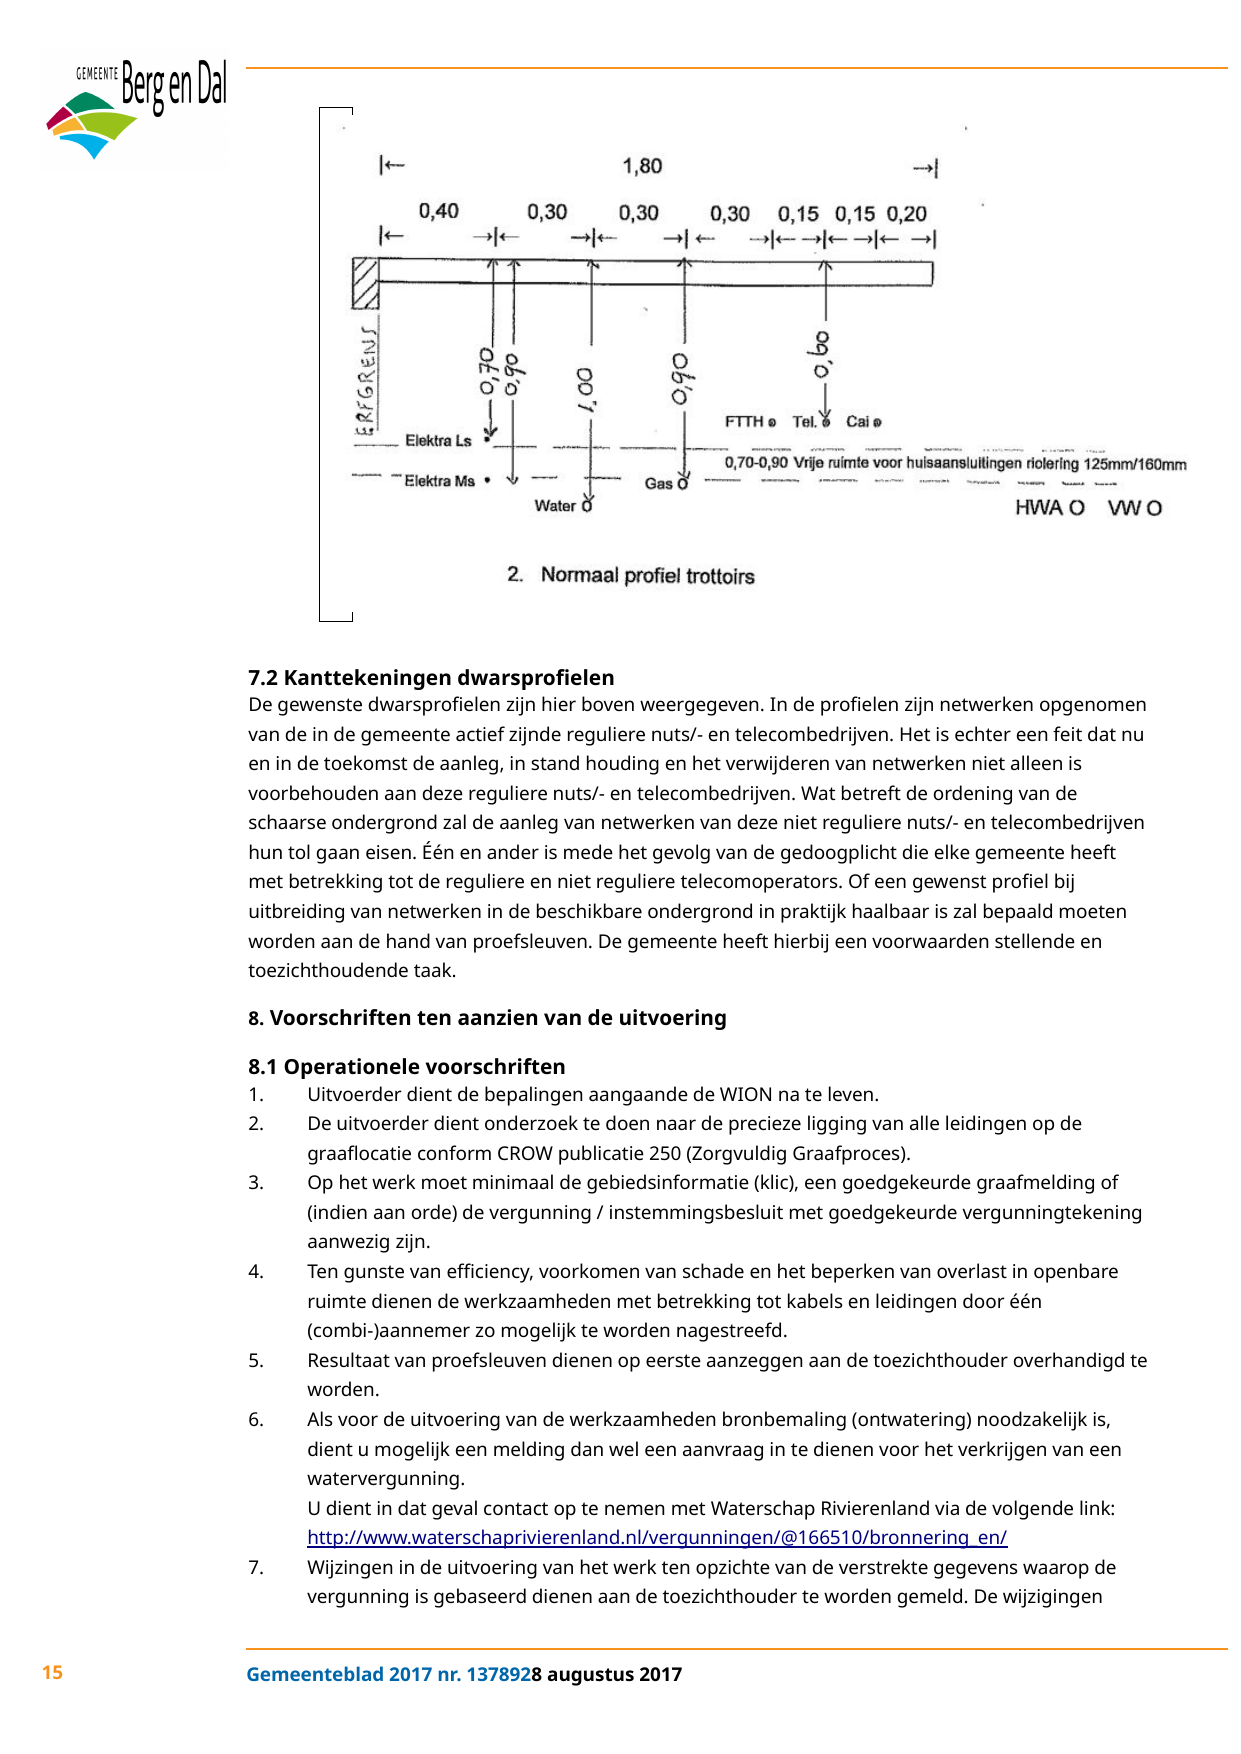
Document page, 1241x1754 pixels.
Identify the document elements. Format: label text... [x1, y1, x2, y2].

list Wijzingen in de uitvoering van het werk ten opzichte van de verstrekte gegevens waarop de vergunning is gebaseerd dienen aan de toezichthouder te worden gemeld. De wijzigingen [248, 1554, 1152, 1609]
list U dient in dat geval contact op te nemen met Waterschap Rivierenland via de volgende link: http://www.waterschaprivierenland.nl/vergunningen/@166510/bronnering_en/ [248, 1495, 1152, 1550]
list Op het werk moet minimaal de gebiedsinformatie (klic), een goedgekeurde graafmelding of (indien aan orde) de vergunning / instemmingsbesluit met goedgekeurde vergunningtekening aanwezig zijn. [248, 1169, 1152, 1254]
list Resultaat van proefsleuven dienen op eerste aanzeggen aan de toezichthouder overhandigd te worden. [248, 1347, 1152, 1402]
text 7.2 Kanttekeningen dwarsprofielen [248, 663, 1152, 691]
picture [41, 47, 231, 172]
text 8.1 Operationele voorschriften [248, 1052, 1152, 1081]
list De uitvoerder dient onderzoek te doen naar de precieze ligging van alle leidingen op de graaflocatie conform CROW publicatie 250 (Zorgvuldig Graafproces). [248, 1110, 1152, 1166]
list Als voor de uitvoering van de werkzaamheden bronbemaling (ontwatering) noodzakelijk is, dient u mogelijk een melding dan wel een aanvraag in te dienen voor het verkrijgen van een watervergunning. [248, 1406, 1152, 1491]
picture [327, 115, 1214, 612]
list Ten gunste van efficiency, voorkomen van schade en het beperken van overlast in openbare ruimte dienen de werkzaamheden met betrekking tot kabels en leidingen door één (combi-)aannemer zo mogelijk te worden nagestreefd. [248, 1258, 1152, 1343]
text De gewenste dwarsprofielen zijn hier boven weergegeven. In de profielen zijn netwerken opgenomen van de in de gemeente actief zijnde reguliere nuts/- en telecombedrijven. Het is echter een feit dat nu en in de toekomst de aanleg, in stand houding en het verwijderen van netwerken niet alleen is voorbehouden aan deze reguliere nuts/- en telecombedrijven. Wat betreft de ordening van de schaarse ondergrond zal de aanleg van netwerken van deze niet reguliere nuts/- en telecombedrijven hun tol gaan eisen. Één en ander is mede het gevolg van de gedoogplicht die elke gemeente heeft met betrekking tot de reguliere en niet reguliere telecomoperators. Of een gewenst profiel bij uitbreiding van netwerken in de beschikbare ondergrond in praktijk haalbaar is zal bepaald moeten worden aan de hand van proefsleuven. De gemeente heeft hierbij een voorwaarden stellende en toezichthoudende taak. [248, 691, 1152, 983]
list Uitvoerder dient de bepalingen aangaande de WION na te leven. [248, 1081, 1152, 1107]
text 8. Voorschriften ten aanzien van de uitvoering [248, 1003, 1152, 1032]
